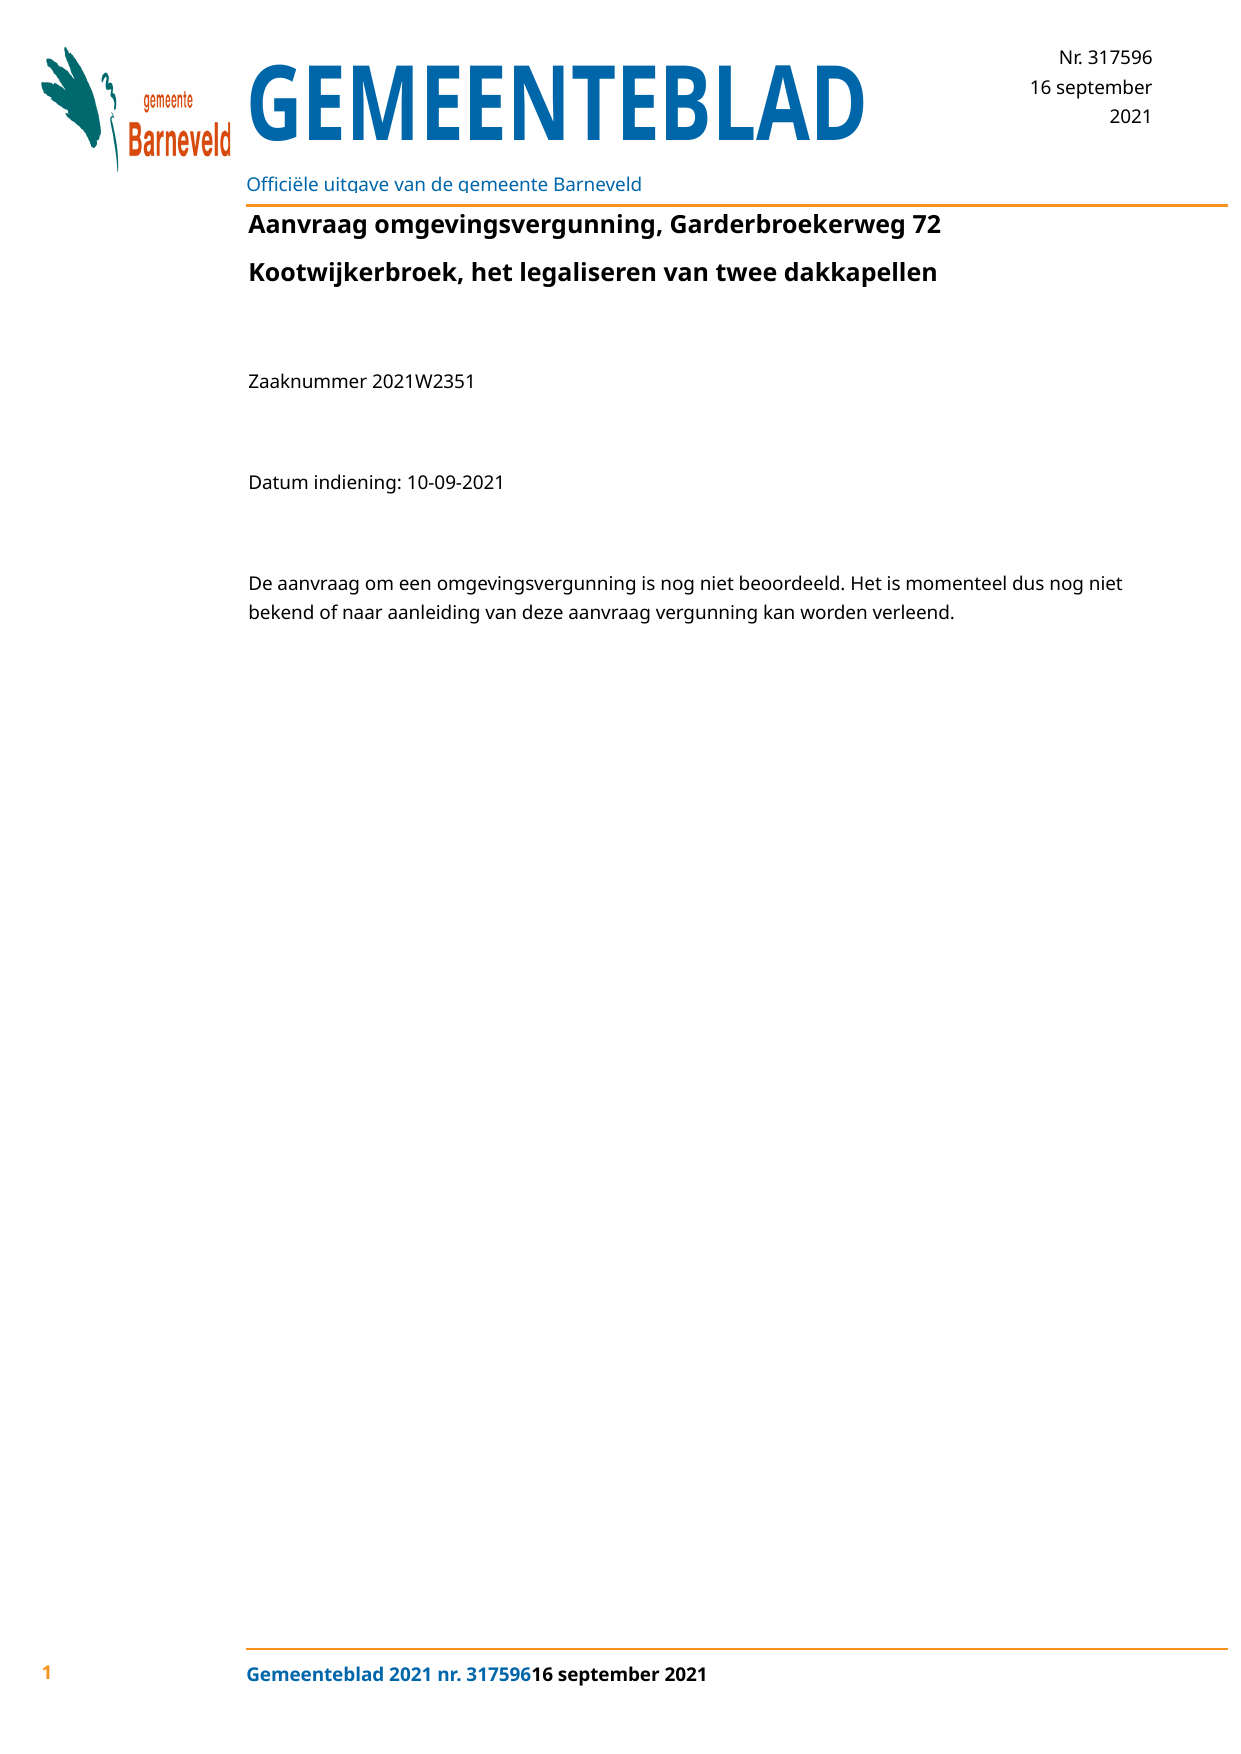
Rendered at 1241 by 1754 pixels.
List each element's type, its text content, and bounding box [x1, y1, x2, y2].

picture [41, 47, 231, 172]
text Datum indiening: 10-09-2021 [248, 469, 1152, 495]
text Zaaknummer 2021W2351 [248, 368, 1152, 394]
text De aanvraag om een omgevingsvergunning is nog niet beoordeeld. Het is momenteel dus nog niet bekend of naar aanleiding van deze aanvraag vergunning kan worden verleend. [248, 570, 1152, 625]
text Aanvraag omgevingsvergunning, Garderbroekerweg 72 Kootwijkerbroek, het legaliseren van twee dakkapellen [248, 207, 1152, 288]
